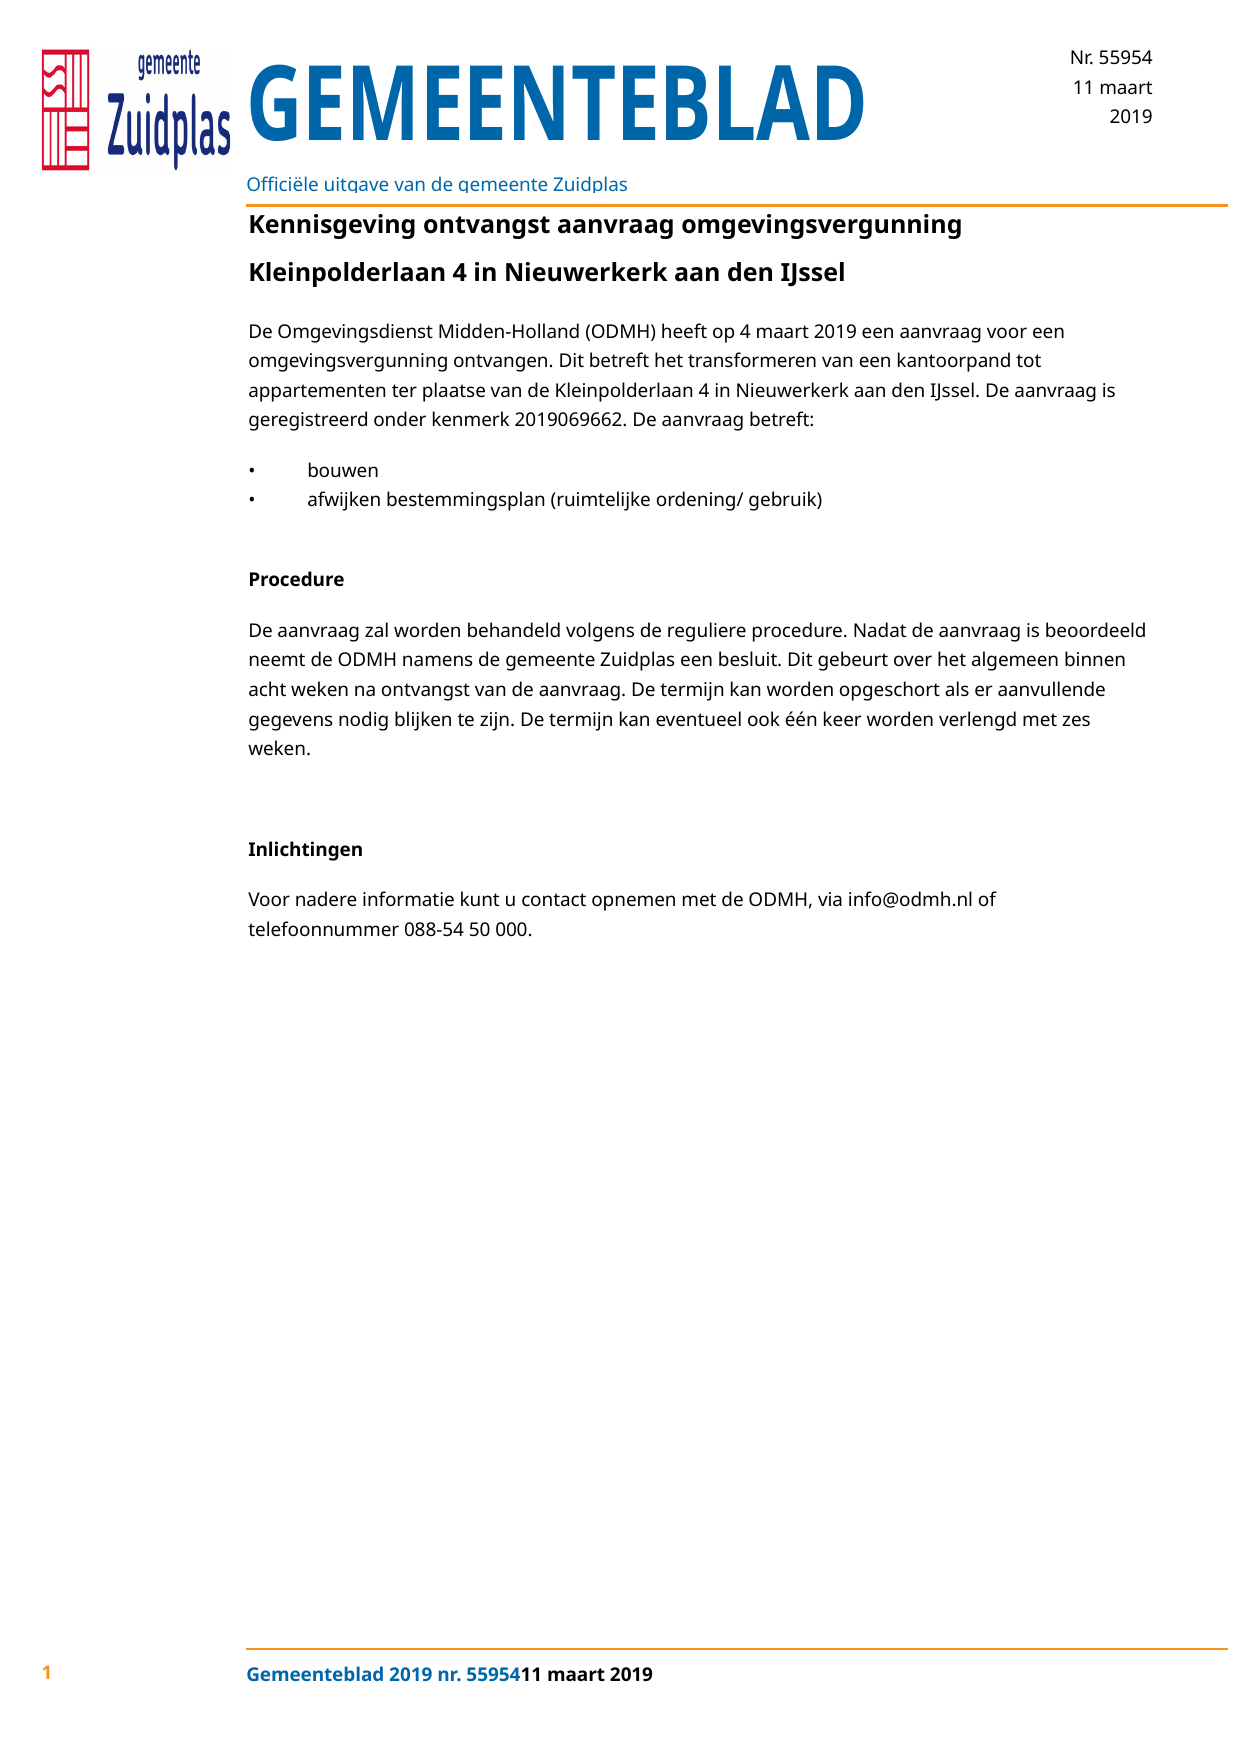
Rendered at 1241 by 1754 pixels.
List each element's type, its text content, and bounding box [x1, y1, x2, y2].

list bouwen [248, 457, 1152, 483]
text Kennisgeving ontvangst aanvraag omgevingsvergunning Kleinpolderlaan 4 in Nieuwerkerk aan den IJssel [248, 207, 1152, 288]
text Inlichtingen [248, 836, 1152, 862]
text De aanvraag zal worden behandeld volgens de reguliere procedure. Nadat de aanvraag is beoordeeld neemt de ODMH namens de gemeente Zuidplas een besluit. Dit gebeurt over het algemeen binnen acht weken na ontvangst van de aanvraag. De termijn kan worden opgeschort als er aanvullende gegevens nodig blijken te zijn. De termijn kan eventueel ook één keer worden verlengd met zes weken. [248, 617, 1152, 761]
text Procedure [248, 567, 1152, 592]
list afwijken bestemmingsplan (ruimtelijke ordening/ gebruik) [248, 487, 1152, 512]
text De Omgevingsdienst Midden-Holland (ODMH) heeft op 4 maart 2019 een aanvraag voor een omgevingsvergunning ontvangen. Dit betreft het transformeren van een kantoorpand tot appartementen ter plaatse van de Kleinpolderlaan 4 in Nieuwerkerk aan den IJssel. De aanvraag is geregistreerd onder kenmerk 2019069662. De aanvraag betreft: [248, 318, 1152, 432]
picture [41, 47, 231, 172]
text Voor nadere informatie kunt u contact opnemen met de ODMH, via info@odmh.nl of telefoonnummer 088-54 50 000. [248, 887, 1152, 942]
